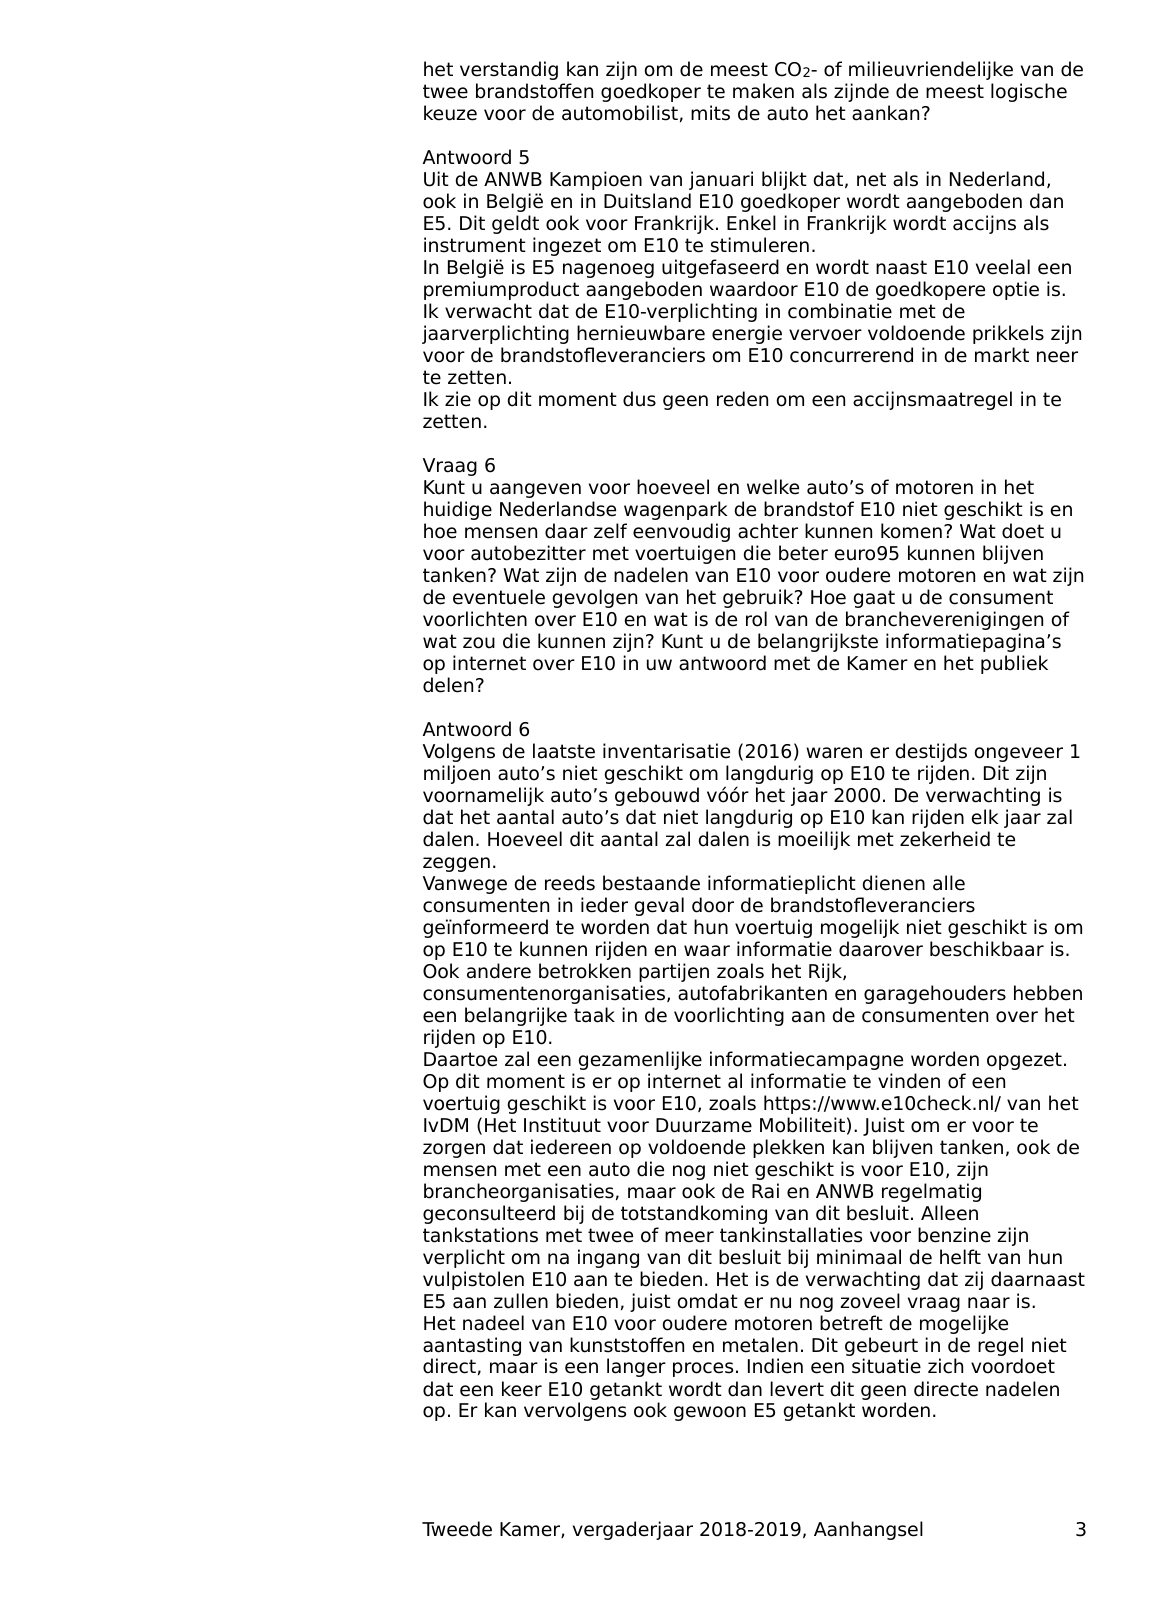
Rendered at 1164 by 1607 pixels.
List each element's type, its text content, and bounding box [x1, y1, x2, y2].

text Antwoord 6 [422, 719, 1087, 741]
text Daartoe zal een gezamenlijke informatiecampagne worden opgezet. Op dit moment is er op internet al informatie te vinden of een voertuig geschikt is voor E10, zoals https://www.e10check.nl/ van het IvDM (Het Instituut voor Duurzame Mobiliteit). Juist om er voor te zorgen dat iedereen op voldoende plekken kan blijven tanken, ook de mensen met een auto die nog niet geschikt is voor E10, zijn brancheorganisaties, maar ook de Rai en ANWB regelmatig geconsulteerd bij de totstandkoming van dit besluit. Alleen tankstations met twee of meer tankinstallaties voor benzine zijn verplicht om na ingang van dit besluit bij minimaal de helft van hun vulpistolen E10 aan te bieden. Het is de verwachting dat zij daarnaast E5 aan zullen bieden, juist omdat er nu nog zoveel vraag naar is. [422, 1049, 1087, 1312]
text het verstandig kan zijn om de meest CO2- of milieuvriendelijke van de twee brandstoffen goedkoper te maken als zijnde de meest logische keuze voor de automobilist, mits de auto het aankan? [422, 59, 1087, 125]
text In België is E5 nagenoeg uitgefaseerd en wordt naast E10 veelal een premiumproduct aangeboden waardoor E10 de goedkopere optie is. Ik verwacht dat de E10-verplichting in combinatie met de jaarverplichting hernieuwbare energie vervoer voldoende prikkels zijn voor de brandstofleveranciers om E10 concurrerend in de markt neer te zetten. [422, 257, 1087, 389]
text Antwoord 5 [422, 147, 1087, 169]
text Volgens de laatste inventarisatie (2016) waren er destijds ongeveer 1 miljoen auto’s niet geschikt om langdurig op E10 te rijden. Dit zijn voornamelijk auto’s gebouwd vóór het jaar 2000. De verwachting is dat het aantal auto’s dat niet langdurig op E10 kan rijden elk jaar zal dalen. Hoeveel dit aantal zal dalen is moeilijk met zekerheid te zeggen. [422, 741, 1087, 873]
text Vanwege de reeds bestaande informatieplicht dienen alle consumenten in ieder geval door de brandstofleveranciers geïnformeerd te worden dat hun voertuig mogelijk niet geschikt is om op E10 te kunnen rijden en waar informatie daarover beschikbaar is. Ook andere betrokken partijen zoals het Rijk, consumentenorganisaties, autofabrikanten en garagehouders hebben een belangrijke taak in de voorlichting aan de consumenten over het rijden op E10. [422, 873, 1087, 1049]
text Kunt u aangeven voor hoeveel en welke auto’s of motoren in het huidige Nederlandse wagenpark de brandstof E10 niet geschikt is en hoe mensen daar zelf eenvoudig achter kunnen komen? Wat doet u voor autobezitter met voertuigen die beter euro95 kunnen blijven tanken? Wat zijn de nadelen van E10 voor oudere motoren en wat zijn de eventuele gevolgen van het gebruik? Hoe gaat u de consument voorlichten over E10 en wat is de rol van de brancheverenigingen of wat zou die kunnen zijn? Kunt u de belangrijkste informatiepagina’s op internet over E10 in uw antwoord met de Kamer en het publiek delen? [422, 477, 1087, 697]
text Het nadeel van E10 voor oudere motoren betreft de mogelijke aantasting van kunststoffen en metalen. Dit gebeurt in de regel niet direct, maar is een langer proces. Indien een situatie zich voordoet dat een keer E10 getankt wordt dan levert dit geen directe nadelen op. Er kan vervolgens ook gewoon E5 getankt worden. [422, 1312, 1087, 1422]
text Vraag 6 [422, 455, 1087, 477]
text Ik zie op dit moment dus geen reden om een accijnsmaatregel in te zetten. [422, 389, 1087, 433]
text Uit de ANWB Kampioen van januari blijkt dat, net als in Nederland, ook in België en in Duitsland E10 goedkoper wordt aangeboden dan E5. Dit geldt ook voor Frankrijk. Enkel in Frankrijk wordt accijns als instrument ingezet om E10 te stimuleren. [422, 169, 1087, 257]
